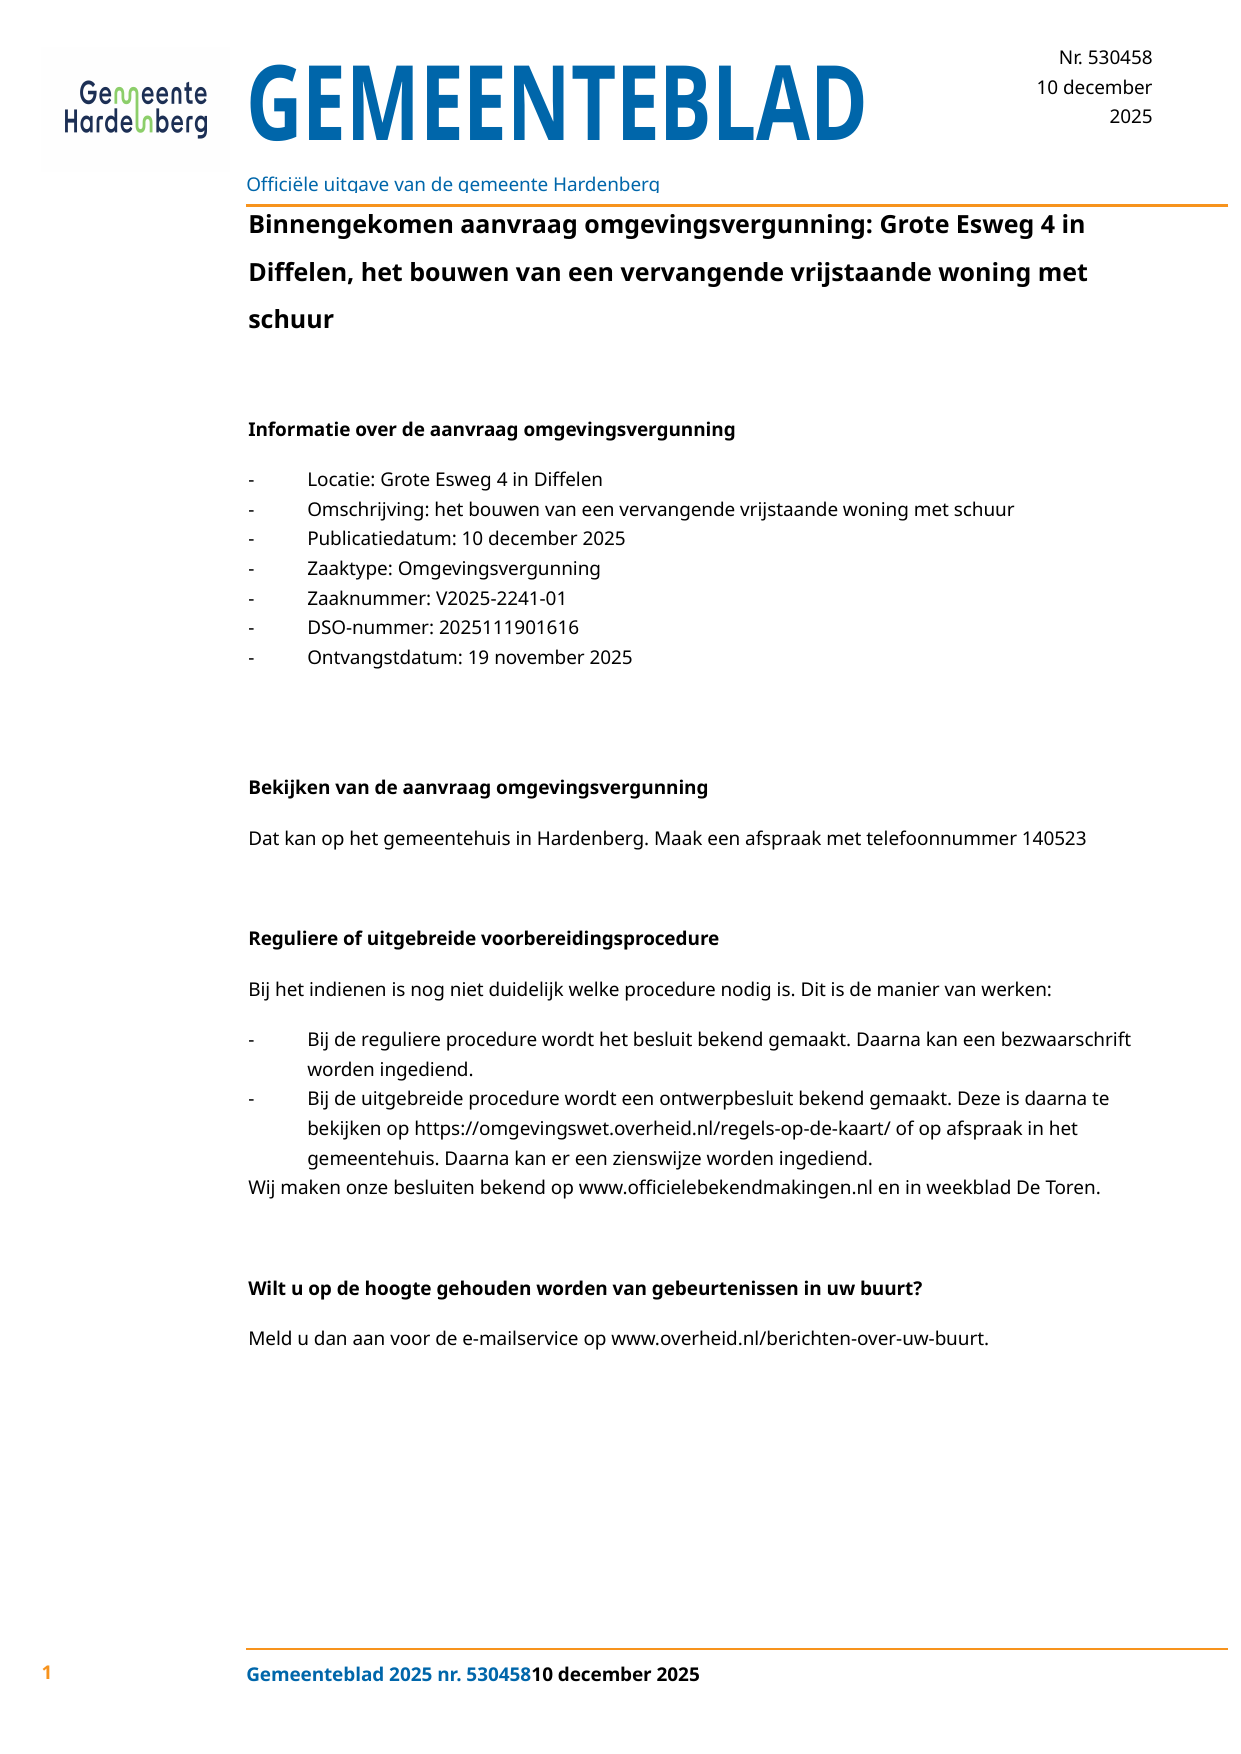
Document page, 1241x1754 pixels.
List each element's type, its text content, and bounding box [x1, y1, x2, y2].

list DSO-nummer: 2025111901616 [248, 614, 1152, 640]
list Bij de uitgebreide procedure wordt een ontwerpbesluit bekend gemaakt. Deze is daarna te bekijken op https://omgevingswet.overheid.nl/regels-op-de-kaart/ of op afspraak in het gemeentehuis. Daarna kan er een zienswijze worden ingediend. [248, 1086, 1152, 1170]
text Informatie over de aanvraag omgevingsvergunning [248, 416, 1152, 442]
list Zaaktype: Omgevingsvergunning [248, 555, 1152, 581]
list Locatie: Grote Esweg 4 in Diffelen [248, 466, 1152, 492]
text Dat kan op het gemeentehuis in Hardenberg. Maak een afspraak met telefoonnummer 140523 [248, 825, 1152, 850]
text Bekijken van de aanvraag omgevingsvergunning [248, 774, 1152, 800]
list Omschrijving: het bouwen van een vervangende vrijstaande woning met schuur [248, 496, 1152, 522]
text Meld u dan aan voor de e-mailservice op www.overheid.nl/berichten-over-uw-buurt. [248, 1326, 1152, 1351]
list Publicatiedatum: 10 december 2025 [248, 526, 1152, 551]
list Zaaknummer: V2025-2241-01 [248, 585, 1152, 610]
picture [41, 47, 231, 172]
text Bij het indienen is nog niet duidelijk welke procedure nodig is. Dit is de manier van werken: [248, 976, 1152, 1002]
list Ontvangstdatum: 19 november 2025 [248, 644, 1152, 669]
text Binnengekomen aanvraag omgevingsvergunning: Grote Esweg 4 in Diffelen, het bouwen van een vervangende vrijstaande woning met schuur [248, 207, 1152, 336]
text Wij maken onze besluiten bekend op www.officielebekendmakingen.nl en in weekblad De Toren. [248, 1174, 1152, 1200]
list Bij de reguliere procedure wordt het besluit bekend gemaakt. Daarna kan een bezwaarschrift worden ingediend. [248, 1026, 1152, 1082]
text Wilt u op de hoogte gehouden worden van gebeurtenissen in uw buurt? [248, 1275, 1152, 1301]
text Reguliere of uitgebreide voorbereidingsprocedure [248, 926, 1152, 951]
